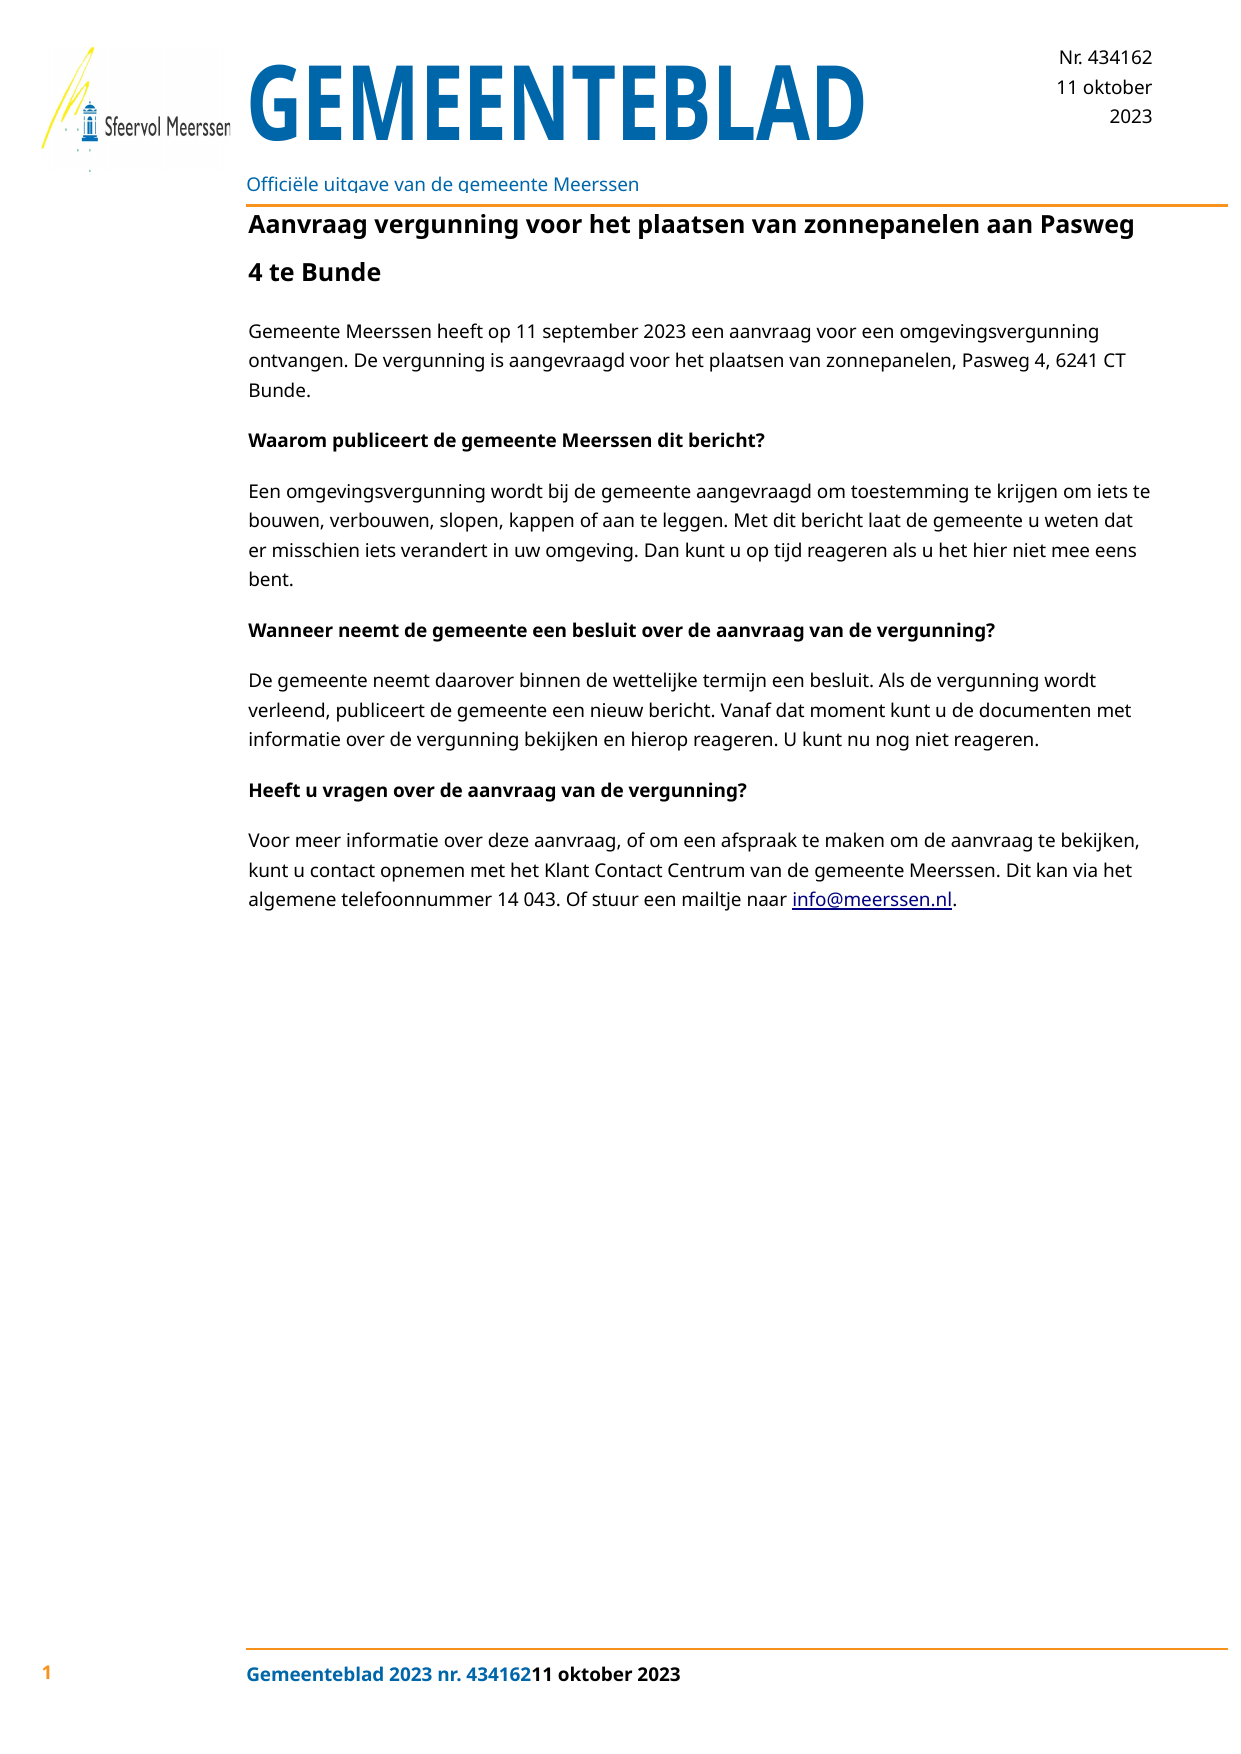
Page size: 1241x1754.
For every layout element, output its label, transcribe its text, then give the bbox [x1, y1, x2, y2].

text Heeft u vragen over de aanvraag van de vergunning? [248, 777, 1152, 803]
text Voor meer informatie over deze aanvraag, of om een afspraak te maken om de aanvraag te bekijken, kunt u contact opnemen met het Klant Contact Centrum van de gemeente Meerssen. Dit kan via het algemene telefoonnummer 14 043. Of stuur een mailtje naar info@meerssen.nl. [248, 827, 1152, 912]
text Waarom publiceert de gemeente Meerssen dit bericht? [248, 427, 1152, 453]
text Gemeente Meerssen heeft op 11 september 2023 een aanvraag voor een omgevingsvergunning ontvangen. De vergunning is aangevraagd voor het plaatsen van zonnepanelen, Pasweg 4, 6241 CT Bunde. [248, 318, 1152, 403]
text Een omgevingsvergunning wordt bij de gemeente aangevraagd om toestemming te krijgen om iets te bouwen, verbouwen, slopen, kappen of aan te leggen. Met dit bericht laat de gemeente u weten dat er misschien iets verandert in uw omgeving. Dan kunt u op tijd reageren als u het hier niet mee eens bent. [248, 478, 1152, 592]
text De gemeente neemt daarover binnen de wettelijke termijn een besluit. Als de vergunning wordt verleend, publiceert de gemeente een nieuw bericht. Vanaf dat moment kunt u de documenten met informatie over de vergunning bekijken en hierop reageren. U kunt nu nog niet reageren. [248, 667, 1152, 752]
text Aanvraag vergunning voor het plaatsen van zonnepanelen aan Pasweg 4 te Bunde [248, 207, 1152, 288]
text Wanneer neemt de gemeente een besluit over de aanvraag van de vergunning? [248, 617, 1152, 643]
picture [41, 47, 231, 172]
